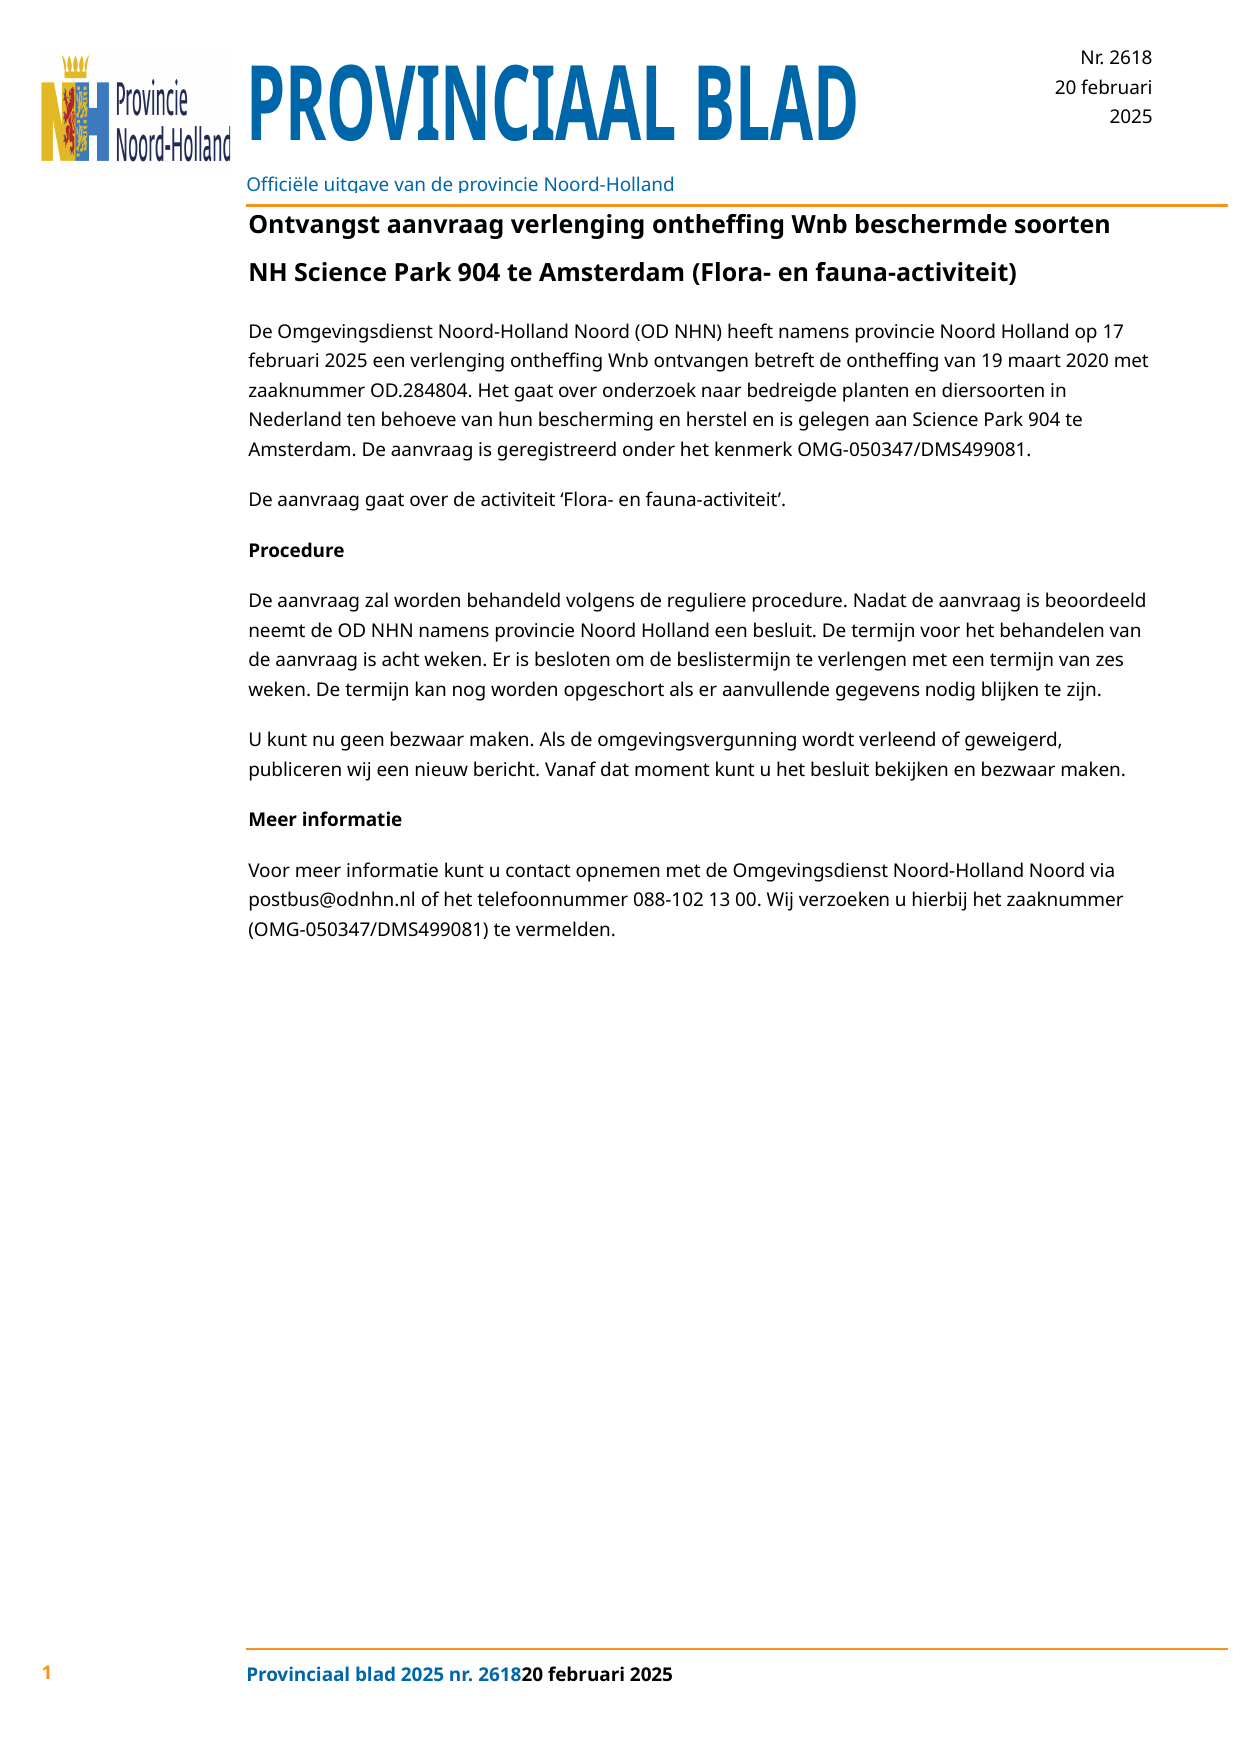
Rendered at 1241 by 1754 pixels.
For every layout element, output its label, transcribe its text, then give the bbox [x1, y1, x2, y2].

text Ontvangst aanvraag verlenging ontheffing Wnb beschermde soorten NH Science Park 904 te Amsterdam (Flora- en fauna-activiteit) [248, 207, 1152, 288]
text De aanvraag zal worden behandeld volgens de reguliere procedure. Nadat de aanvraag is beoordeeld neemt de OD NHN namens provincie Noord Holland een besluit. De termijn voor het behandelen van de aanvraag is acht weken. Er is besloten om de beslistermijn te verlengen met een termijn van zes weken. De termijn kan nog worden opgeschort als er aanvullende gegevens nodig blijken te zijn. [248, 587, 1152, 702]
text Voor meer informatie kunt u contact opnemen met de Omgevingsdienst Noord-Holland Noord via postbus@odnhn.nl of het telefoonnummer 088-102 13 00. Wij verzoeken u hierbij het zaaknummer (OMG-050347/DMS499081) te vermelden. [248, 857, 1152, 942]
text Procedure [248, 537, 1152, 563]
text De Omgevingsdienst Noord-Holland Noord (OD NHN) heeft namens provincie Noord Holland op 17 februari 2025 een verlenging ontheffing Wnb ontvangen betreft de ontheffing van 19 maart 2020 met zaaknummer OD.284804. Het gaat over onderzoek naar bedreigde planten en diersoorten in Nederland ten behoeve van hun bescherming en herstel en is gelegen aan Science Park 904 te Amsterdam. De aanvraag is geregistreerd onder het kenmerk OMG-050347/DMS499081. [248, 318, 1152, 462]
picture [41, 47, 231, 172]
text De aanvraag gaat over de activiteit ‘Flora- en fauna-activiteit’. [248, 487, 1152, 512]
text Meer informatie [248, 807, 1152, 832]
text U kunt nu geen bezwaar maken. Als de omgevingsvergunning wordt verleend of geweigerd, publiceren wij een nieuw bericht. Vanaf dat moment kunt u het besluit bekijken en bezwaar maken. [248, 727, 1152, 782]
